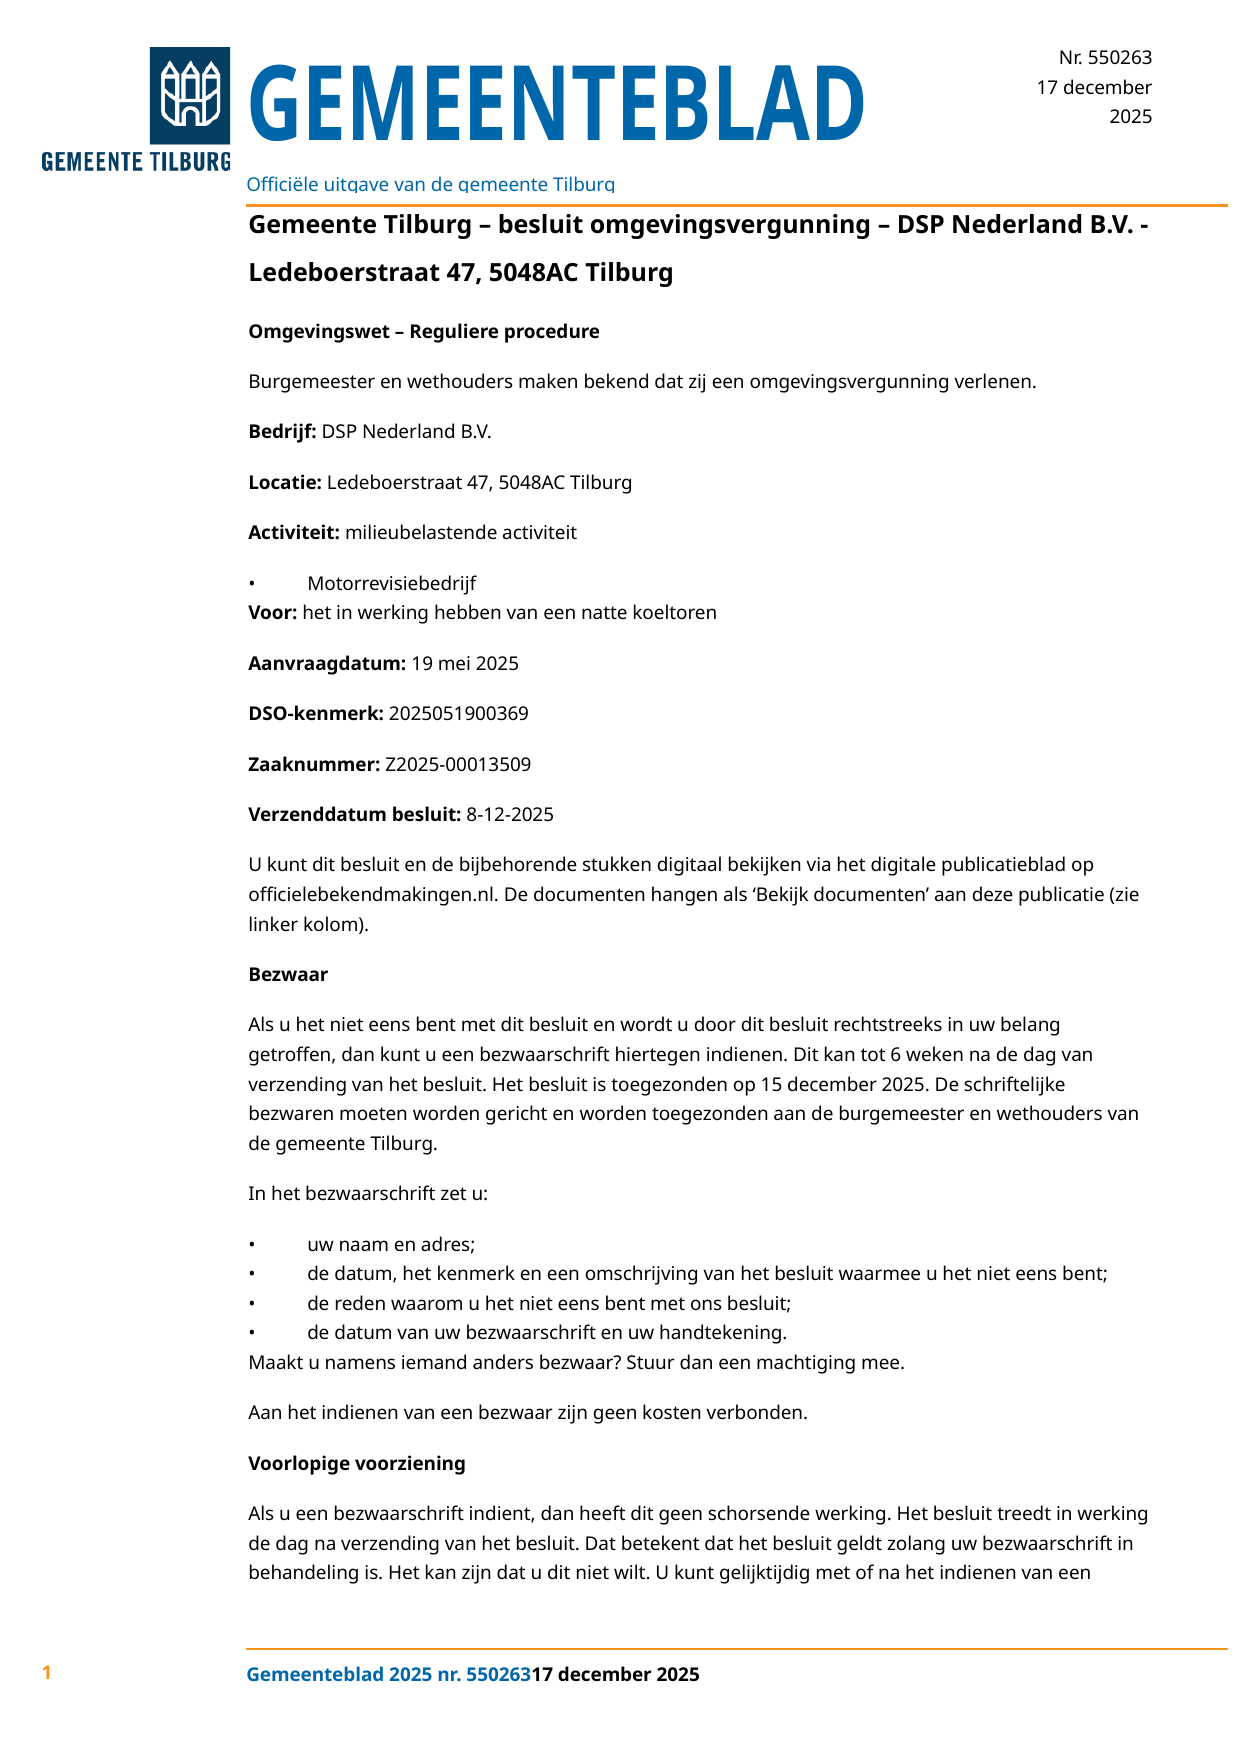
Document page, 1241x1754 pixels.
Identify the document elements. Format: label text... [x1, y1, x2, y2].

text Maakt u namens iemand anders bezwaar? Stuur dan een machtiging mee. [248, 1349, 1152, 1375]
text Gemeente Tilburg – besluit omgevingsvergunning – DSP Nederland B.V. - Ledeboerstraat 47, 5048AC Tilburg [248, 207, 1152, 288]
picture [41, 47, 231, 172]
list de datum, het kenmerk en een omschrijving van het besluit waarmee u het niet eens bent; [248, 1260, 1152, 1286]
text Bedrijf: DSP Nederland B.V. [248, 419, 1152, 444]
text Als u het niet eens bent met dit besluit en wordt u door dit besluit rechtstreeks in uw belang getroffen, dan kunt u een bezwaarschrift hiertegen indienen. Dit kan tot 6 weken na de dag van verzending van het besluit. Het besluit is toegezonden op 15 december 2025. De schriftelijke bezwaren moeten worden gericht en worden toegezonden aan de burgemeester en wethouders van de gemeente Tilburg. [248, 1012, 1152, 1156]
text In het bezwaarschrift zet u: [248, 1180, 1152, 1206]
text Als u een bezwaarschrift indient, dan heeft dit geen schorsende werking. Het besluit treedt in werking de dag na verzending van het besluit. Dat betekent dat het besluit geldt zolang uw bezwaarschrift in behandeling is. Het kan zijn dat u dit niet wilt. U kunt gelijktijdig met of na het indienen van een [248, 1500, 1152, 1585]
text Aanvraagdatum: 19 mei 2025 [248, 650, 1152, 676]
text Voor: het in werking hebben van een natte koeltoren [248, 599, 1152, 625]
list uw naam en adres; [248, 1231, 1152, 1257]
text Aan het indienen van een bezwaar zijn geen kosten verbonden. [248, 1399, 1152, 1425]
text Voorlopige voorziening [248, 1450, 1152, 1476]
text Verzenddatum besluit: 8-12-2025 [248, 801, 1152, 827]
text Burgemeester en wethouders maken bekend dat zij een omgevingsvergunning verlenen. [248, 368, 1152, 394]
text Activiteit: milieubelastende activiteit [248, 519, 1152, 545]
text U kunt dit besluit en de bijbehorende stukken digitaal bekijken via het digitale publicatieblad op officielebekendmakingen.nl. De documenten hangen als ‘Bekijk documenten’ aan deze publicatie (zie linker kolom). [248, 852, 1152, 937]
text Zaaknummer: Z2025-00013509 [248, 751, 1152, 777]
list Motorrevisiebedrijf [248, 570, 1152, 596]
text Locatie: Ledeboerstraat 47, 5048AC Tilburg [248, 469, 1152, 495]
text DSO-kenmerk: 2025051900369 [248, 700, 1152, 726]
list de datum van uw bezwaarschrift en uw handtekening. [248, 1319, 1152, 1345]
text Bezwaar [248, 961, 1152, 987]
list de reden waarom u het niet eens bent met ons besluit; [248, 1290, 1152, 1316]
text Omgevingswet – Reguliere procedure [248, 318, 1152, 344]
